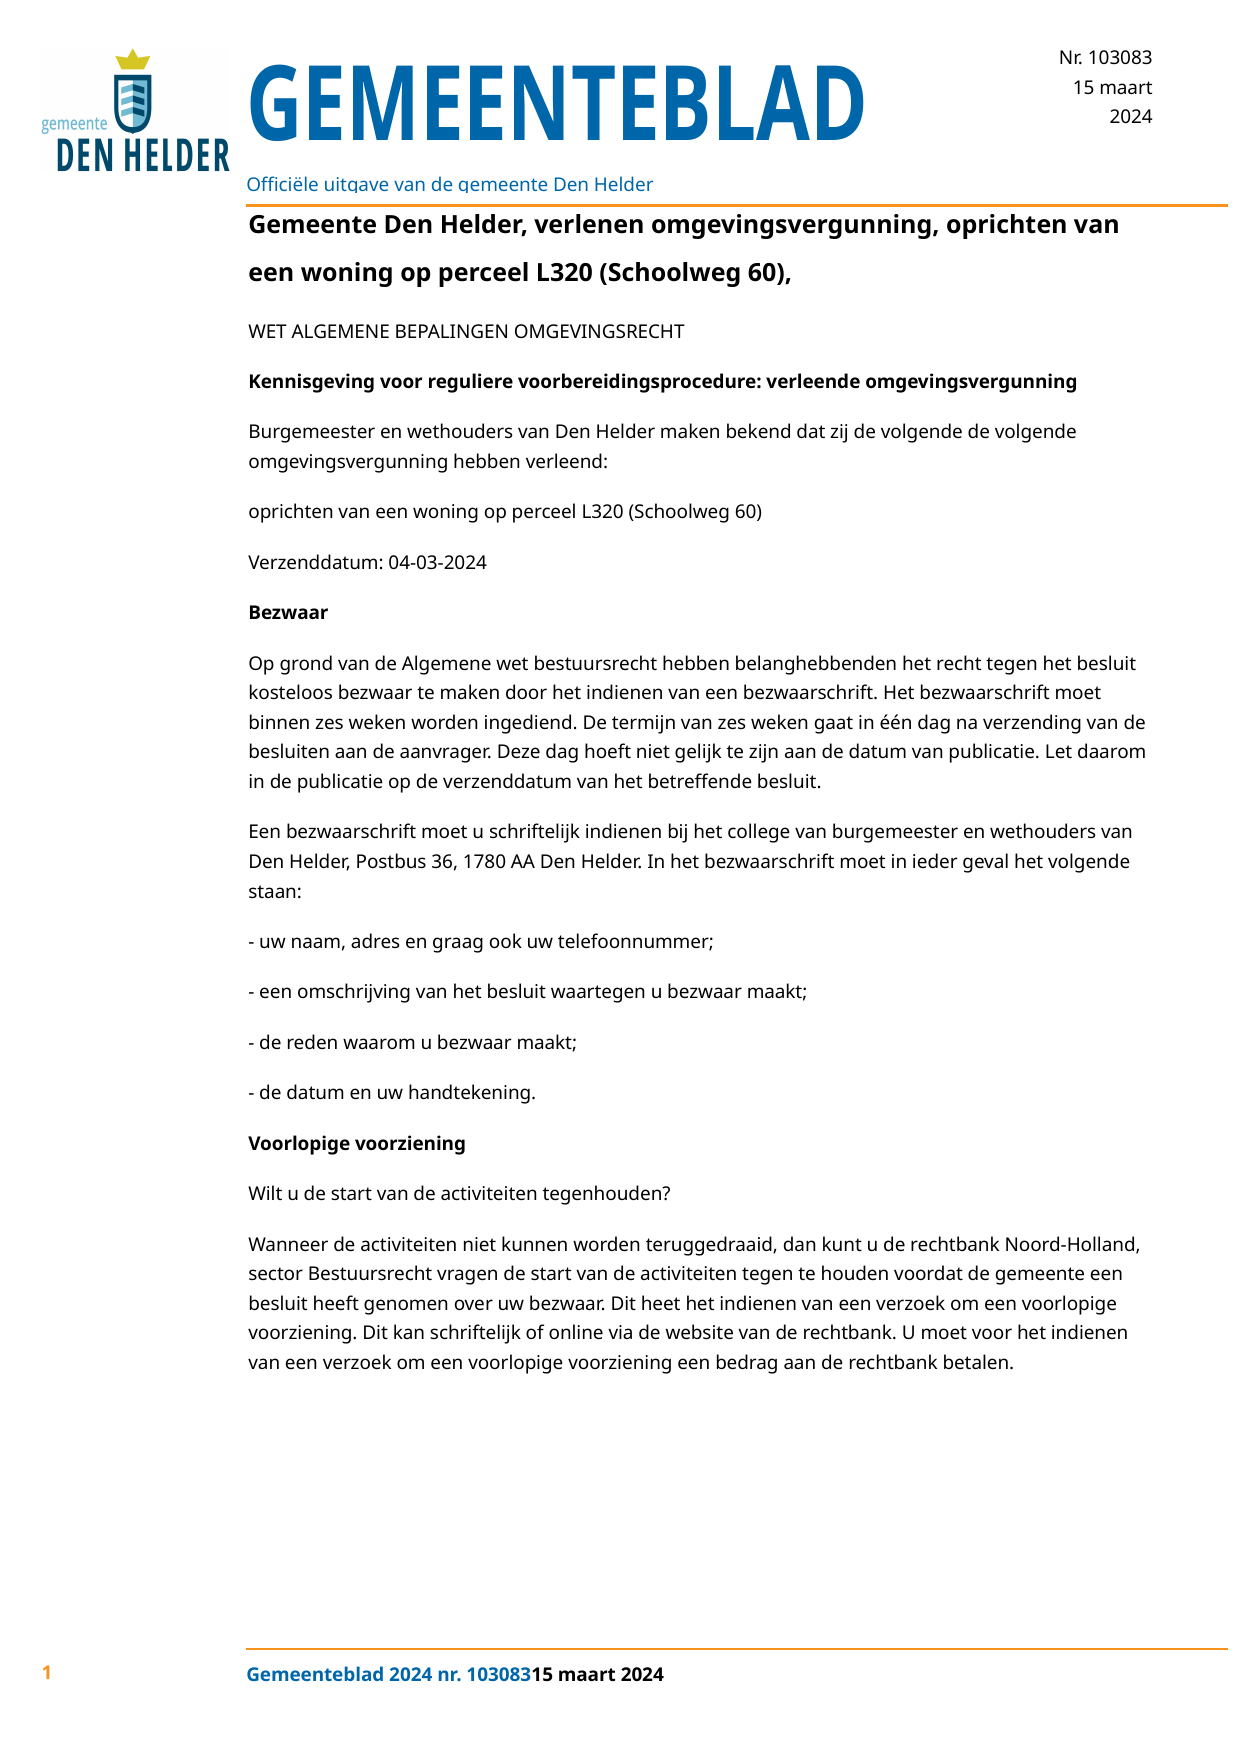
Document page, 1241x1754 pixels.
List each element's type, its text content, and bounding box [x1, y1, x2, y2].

text Wilt u de start van de activiteiten tegenhouden? [248, 1180, 1152, 1206]
text - de reden waarom u bezwaar maakt; [248, 1029, 1152, 1055]
picture [220, 160, 224, 172]
text Een bezwaarschrift moet u schriftelijk indienen bij het college van burgemeester en wethouders van Den Helder, Postbus 36, 1780 AA Den Helder. In het bezwaarschrift moet in ieder geval het volgende staan: [248, 819, 1152, 904]
picture [100, 154, 106, 172]
picture [130, 157, 135, 172]
text WET ALGEMENE BEPALINGEN OMGEVINGSRECHT [248, 318, 1152, 344]
text Gemeente Den Helder, verlenen omgevingsvergunning, oprichten van een woning op perceel L320 (Schoolweg 60), [248, 207, 1152, 288]
text - een omschrijving van het besluit waartegen u bezwaar maakt; [248, 979, 1152, 1004]
text Kennisgeving voor reguliere voorbereidingsprocedure: verleende omgevingsvergunning [248, 368, 1152, 394]
picture [182, 144, 187, 165]
text - de datum en uw handtekening. [248, 1079, 1152, 1105]
text Burgemeester en wethouders van Den Helder maken bekend dat zij de volgende de volgende omgevingsvergunning hebben verleend: [248, 419, 1152, 474]
text Voorlopige voorziening [248, 1130, 1152, 1156]
text - uw naam, adres en graag ook uw telefoonnummer; [248, 928, 1152, 954]
picture [41, 47, 231, 172]
text Wanneer de activiteiten niet kunnen worden teruggedraaid, dan kunt u de rechtbank Noord-Holland, sector Bestuursrecht vragen de start van de activiteiten tegen te houden voordat de gemeente een besluit heeft genomen over uw bezwaar. Dit heet het indienen van een verzoek om een voorlopige voorziening. Dit kan schriftelijk of online via de website van de rechtbank. U moet voor het indienen van een verzoek om een voorlopige voorziening een bedrag aan de rechtbank betalen. [248, 1231, 1152, 1375]
picture [63, 144, 68, 165]
text Verzenddatum: 04-03-2024 [248, 549, 1152, 575]
text Op grond van de Algemene wet bestuursrecht hebben belanghebbenden het recht tegen het besluit kosteloos bezwaar te maken door het indienen van een bezwaarschrift. Het bezwaarschrift moet binnen zes weken worden ingediend. De termijn van zes weken gaat in één dag na verzending van de besluiten aan de aanvrager. Deze dag hoeft niet gelijk te zijn aan de datum van publicatie. Let daarom in de publicatie op de verzenddatum van het betreffende besluit. [248, 650, 1152, 794]
text oprichten van een woning op perceel L320 (Schoolweg 60) [248, 499, 1152, 524]
text Bezwaar [248, 599, 1152, 625]
